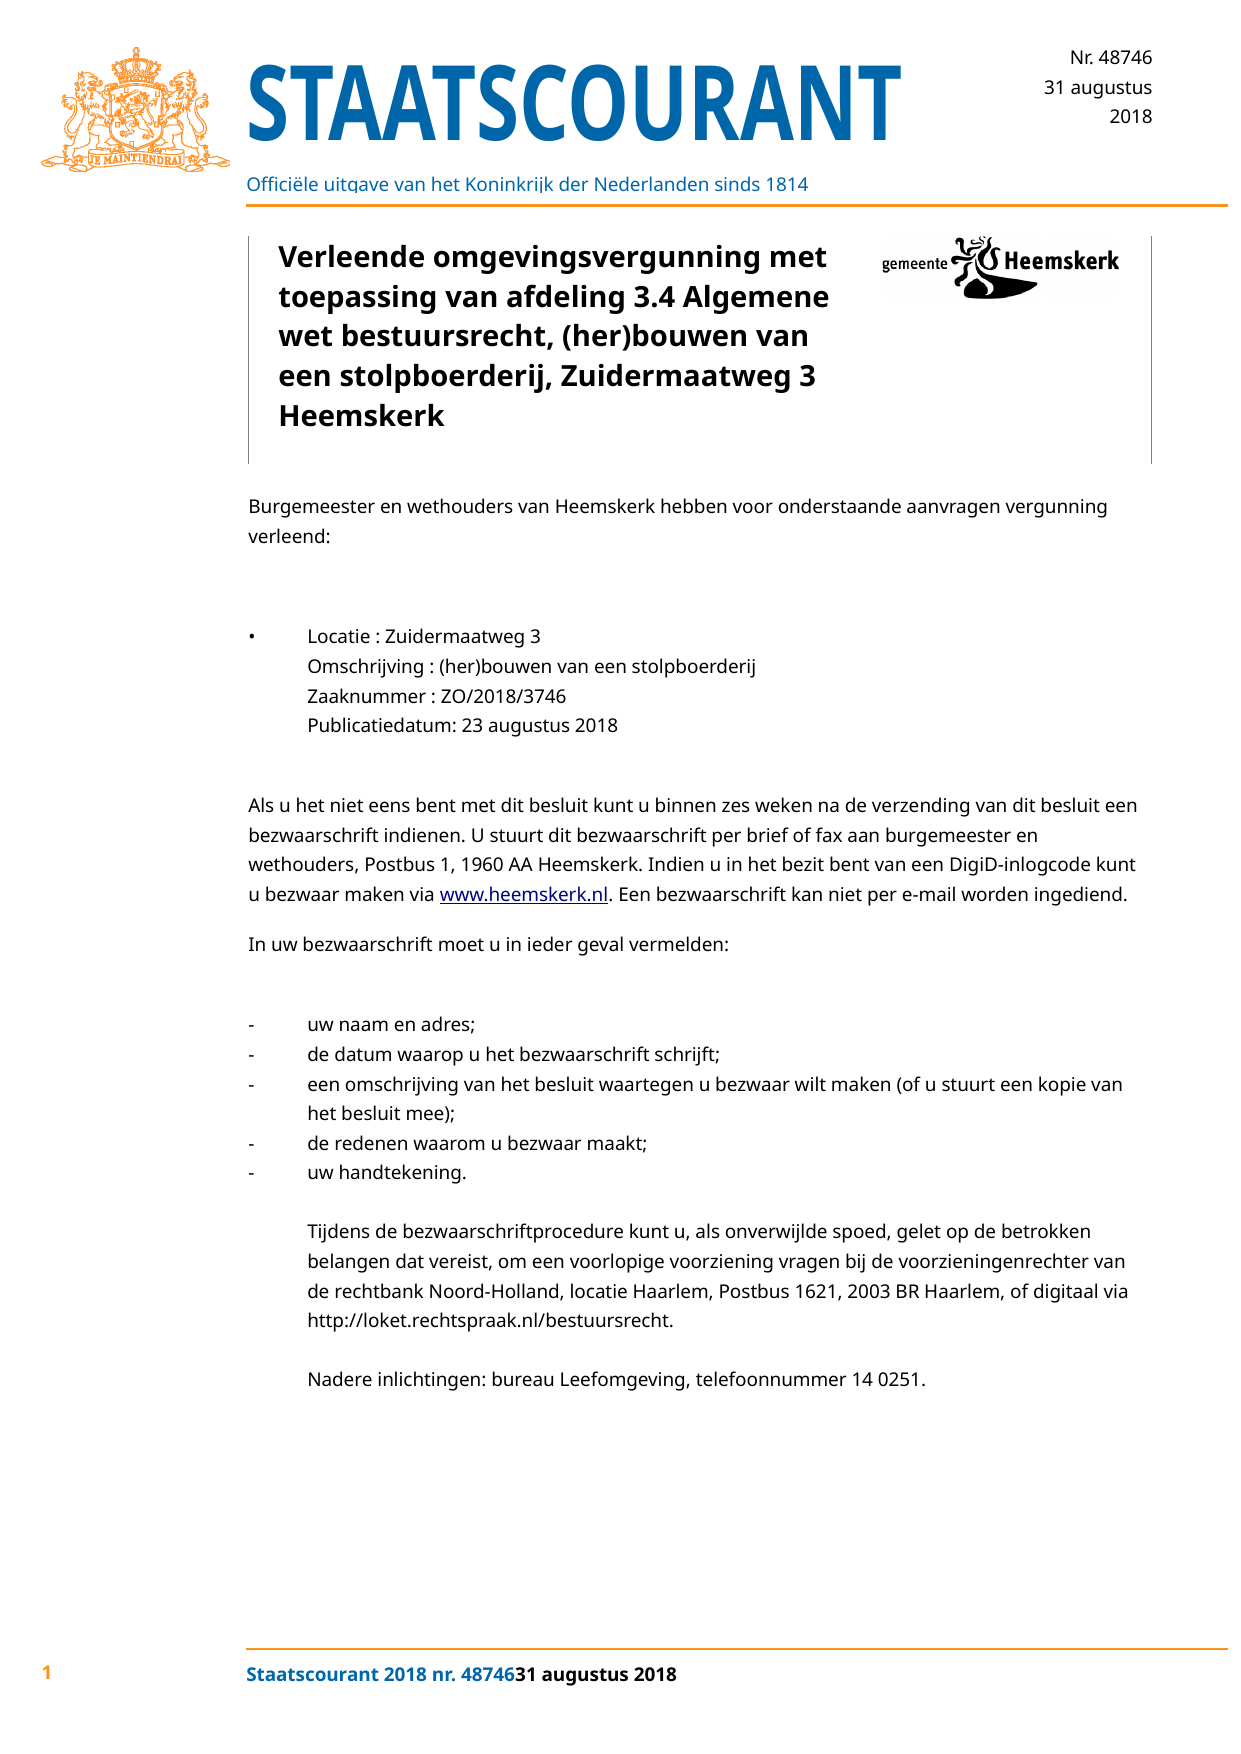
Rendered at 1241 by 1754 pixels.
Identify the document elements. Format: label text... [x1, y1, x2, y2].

list Zaaknummer : ZO/2018/3746 [248, 683, 1152, 709]
list uw handtekening. [248, 1159, 1152, 1185]
picture [41, 47, 231, 172]
list Omschrijving : (her)bouwen van een stolpboerderij [248, 653, 1152, 679]
picture [882, 236, 1119, 299]
list Nadere inlichtingen: bureau Leefomgeving, telefoonnummer 14 0251. [248, 1367, 1152, 1392]
table_header Verleende omgevingsvergunning met toepassing van afdeling 3.4 Algemene wet bestuursrecht, (her)bouwen van een stolpboerderij, Zuidermaatweg 3 Heemskerk [249, 236, 850, 464]
list Locatie : Zuidermaatweg 3 [248, 624, 1152, 649]
list de redenen waarom u bezwaar maakt; [248, 1130, 1152, 1156]
list een omschrijving van het besluit waartegen u bezwaar wilt maken (of u stuurt een kopie van het besluit mee); [248, 1071, 1152, 1126]
list de datum waarop u het bezwaarschrift schrijft; [248, 1041, 1152, 1067]
list Tijdens de bezwaarschriftprocedure kunt u, als onverwijlde spoed, gelet op de betrokken belangen dat vereist, om een voorlopige voorziening vragen bij de voorzieningenrechter van de rechtbank Noord-Holland, locatie Haarlem, Postbus 1621, 2003 BR Haarlem, of digitaal via http://loket.rechtspraak.nl/bestuursrecht. [248, 1219, 1152, 1333]
text Burgemeester en wethouders van Heemskerk hebben voor onderstaande aanvragen vergunning verleend: [248, 493, 1152, 549]
list Publicatiedatum: 23 augustus 2018 [248, 712, 1152, 738]
text In uw bezwaarschrift moet u in ieder geval vermelden: [248, 932, 1152, 957]
table_header [850, 236, 1151, 464]
text Als u het niet eens bent met dit besluit kunt u binnen zes weken na de verzending van dit besluit een bezwaarschrift indienen. U stuurt dit bezwaarschrift per brief of fax aan burgemeester en wethouders, Postbus 1, 1960 AA Heemskerk. Indien u in het bezit bent van een DigiD-inlogcode kunt u bezwaar maken via www.heemskerk.nl. Een bezwaarschrift kan niet per e-mail worden ingediend. [248, 792, 1152, 907]
list uw naam en adres; [248, 1012, 1152, 1037]
